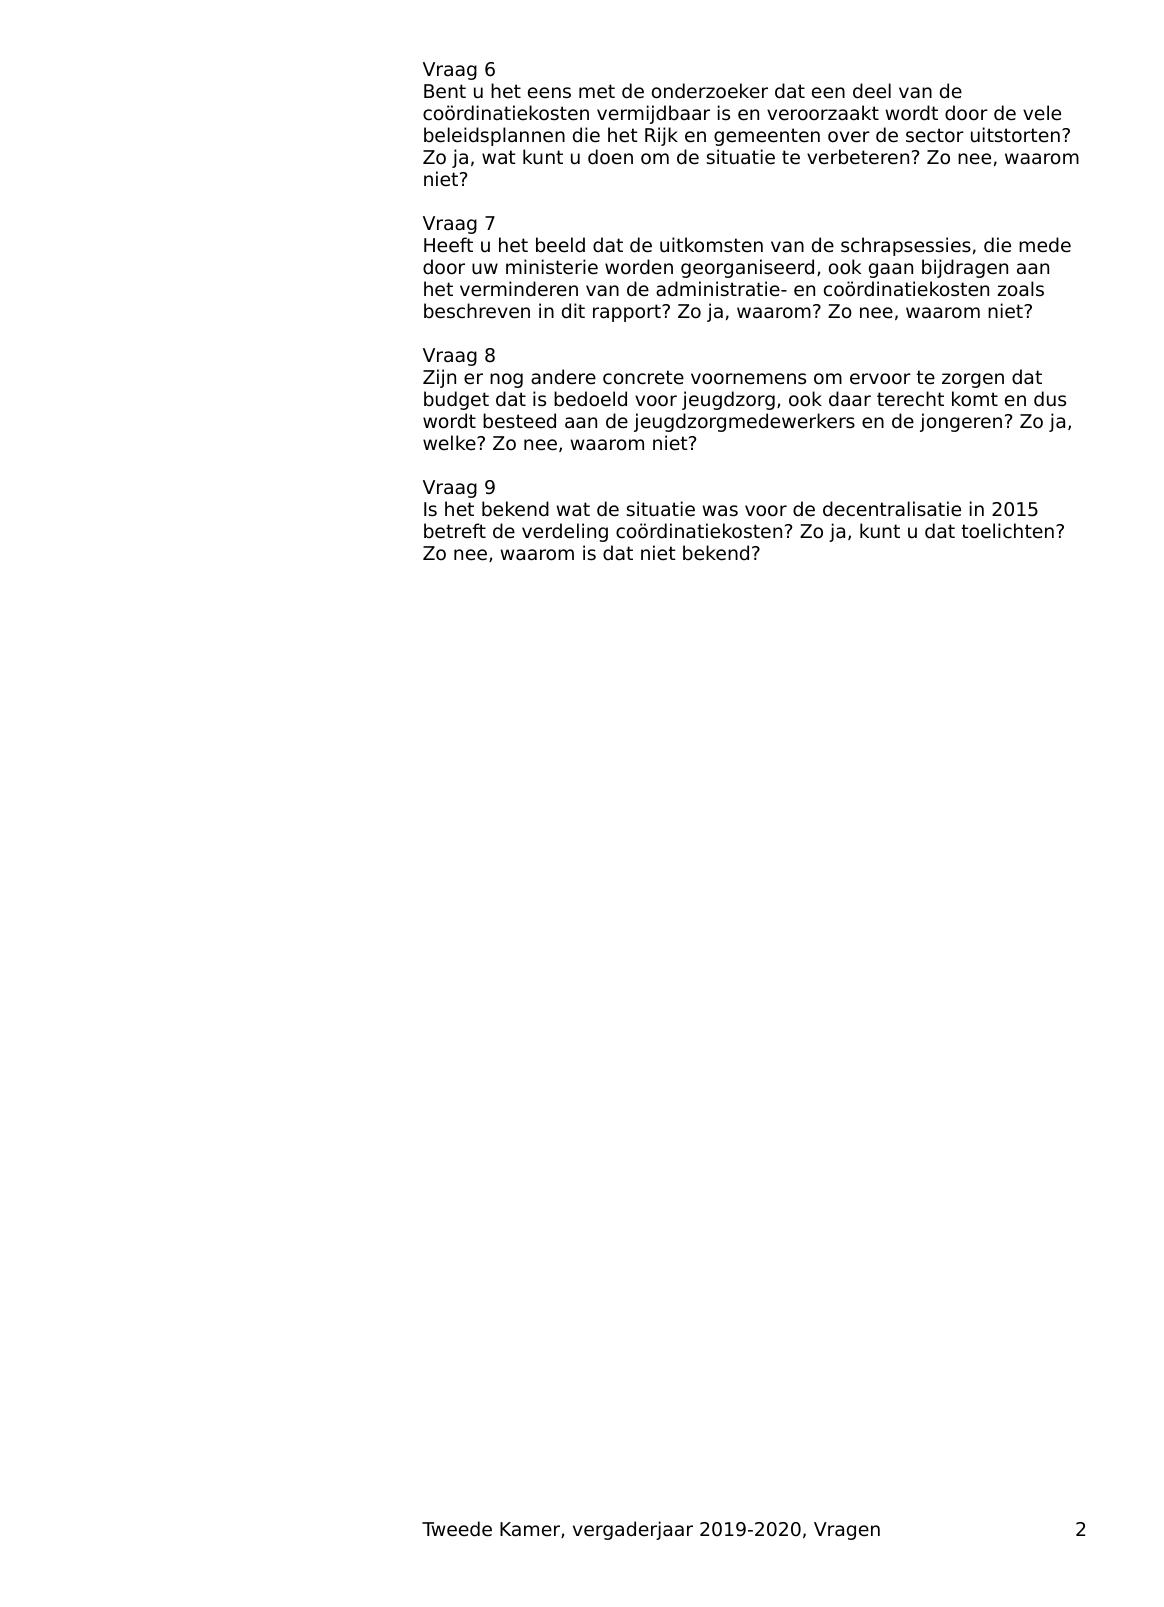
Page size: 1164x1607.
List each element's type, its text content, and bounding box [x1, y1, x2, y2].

text Zijn er nog andere concrete voornemens om ervoor te zorgen dat budget dat is bedoeld voor jeugdzorg, ook daar terecht komt en dus wordt besteed aan de jeugdzorgmedewerkers en de jongeren? Zo ja, welke? Zo nee, waarom niet? [422, 367, 1087, 455]
text Heeft u het beeld dat de uitkomsten van de schrapsessies, die mede door uw ministerie worden georganiseerd, ook gaan bijdragen aan het verminderen van de administratie- en coördinatiekosten zoals beschreven in dit rapport? Zo ja, waarom? Zo nee, waarom niet? [422, 235, 1087, 323]
text Vraag 6 [422, 59, 1087, 81]
text Vraag 7 [422, 213, 1087, 235]
text Is het bekend wat de situatie was voor de decentralisatie in 2015 betreft de verdeling coördinatiekosten? Zo ja, kunt u dat toelichten? Zo nee, waarom is dat niet bekend? [422, 499, 1087, 565]
text Vraag 9 [422, 477, 1087, 499]
text Vraag 8 [422, 345, 1087, 367]
text Bent u het eens met de onderzoeker dat een deel van de coördinatiekosten vermijdbaar is en veroorzaakt wordt door de vele beleidsplannen die het Rijk en gemeenten over de sector uitstorten? Zo ja, wat kunt u doen om de situatie te verbeteren? Zo nee, waarom niet? [422, 81, 1087, 191]
